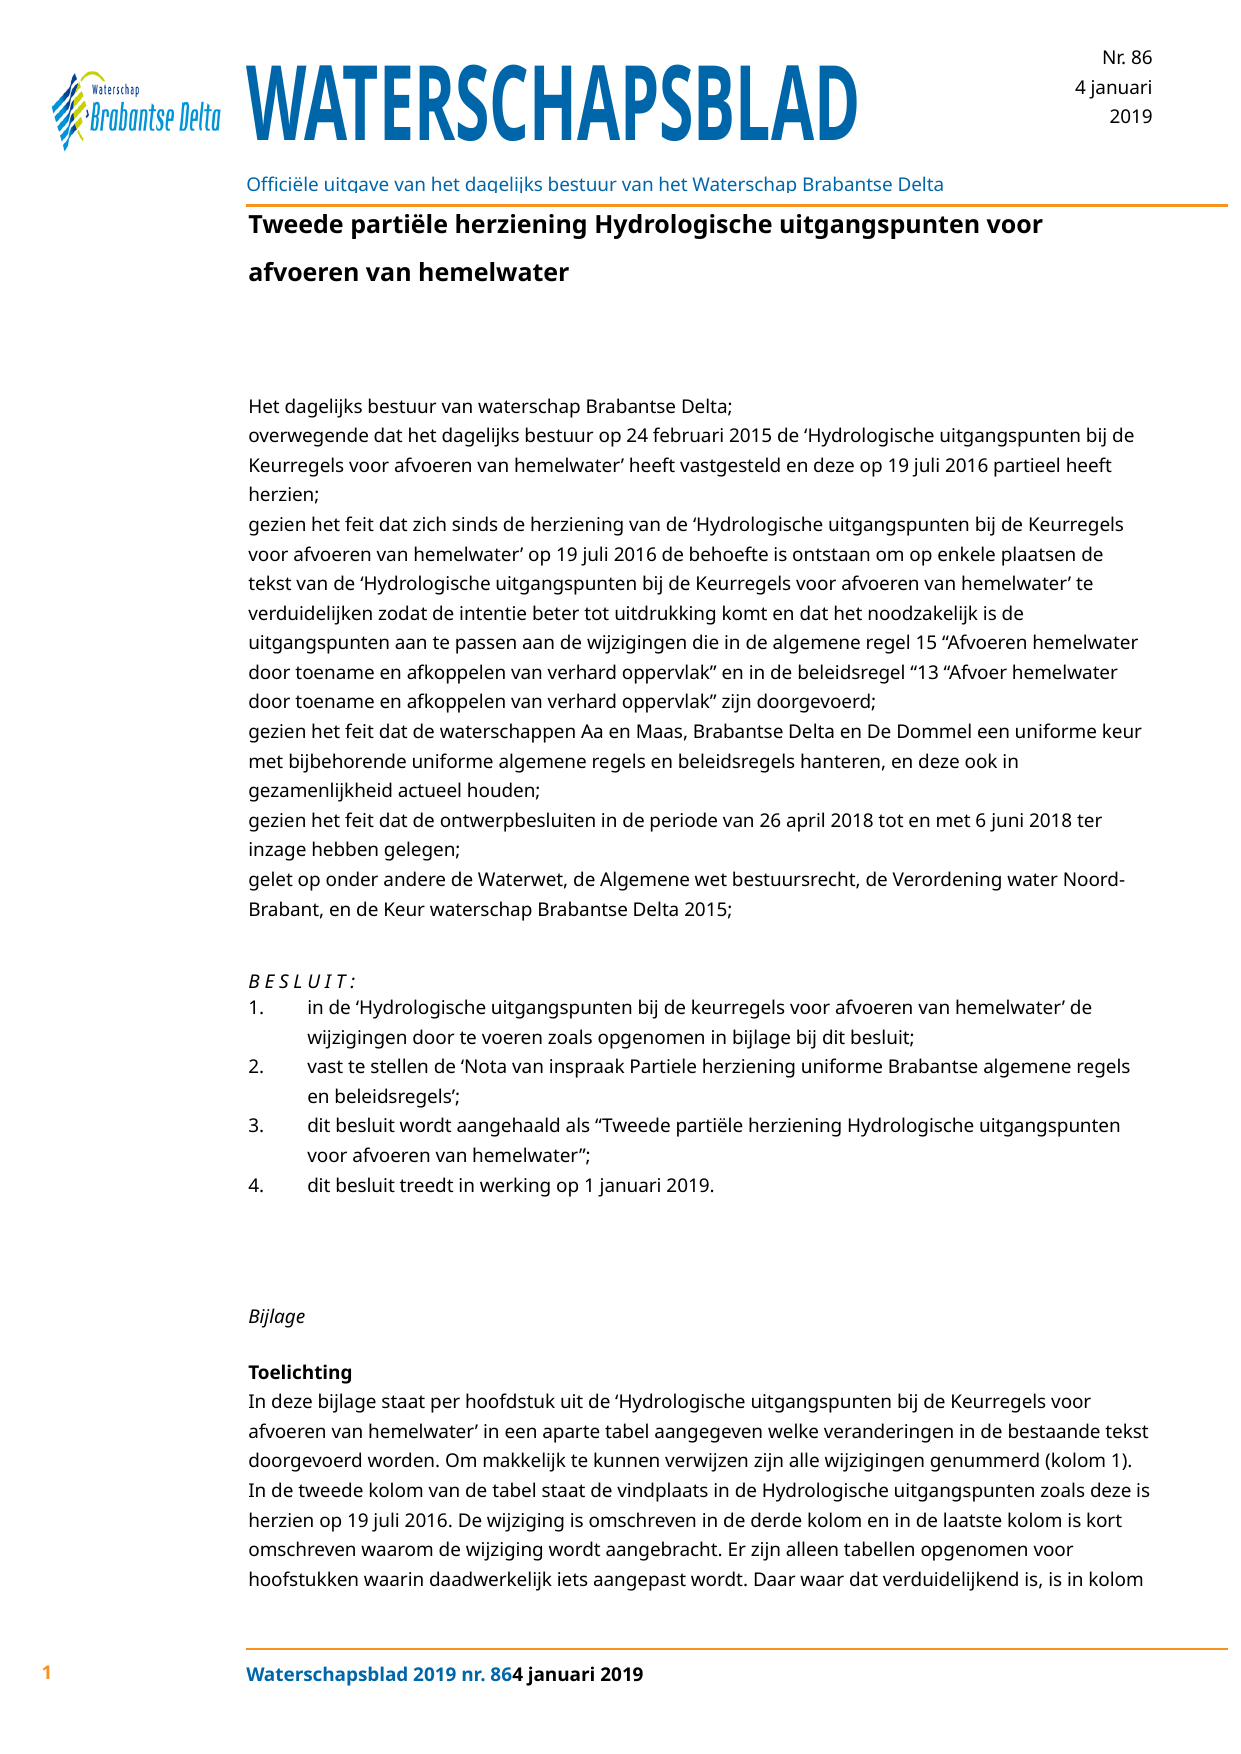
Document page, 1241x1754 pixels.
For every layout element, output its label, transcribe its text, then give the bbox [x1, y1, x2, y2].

text Toelichting [248, 1359, 1152, 1385]
list dit besluit wordt aangehaald als “Tweede partiële herziening Hydrologische uitgangspunten voor afvoeren van hemelwater”; [248, 1113, 1152, 1168]
text Bijlage [248, 1304, 1152, 1329]
list in de ‘Hydrologische uitgangspunten bij de keurregels voor afvoeren van hemelwater’ de wijzigingen door te voeren zoals opgenomen in bijlage bij dit besluit; [248, 994, 1152, 1049]
text Tweede partiële herziening Hydrologische uitgangspunten voor afvoeren van hemelwater [248, 207, 1152, 288]
text gezien het feit dat zich sinds de herziening van de ‘Hydrologische uitgangspunten bij de Keurregels voor afvoeren van hemelwater’ op 19 juli 2016 de behoefte is ontstaan om op enkele plaatsen de tekst van de ‘Hydrologische uitgangspunten bij de Keurregels voor afvoeren van hemelwater’ te verduidelijken zodat de intentie beter tot uitdrukking komt en dat het noodzakelijk is de uitgangspunten aan te passen aan de wijzigingen die in de algemene regel 15 “Afvoeren hemelwater door toename en afkoppelen van verhard oppervlak” en in de beleidsregel “13 “Afvoer hemelwater door toename en afkoppelen van verhard oppervlak” zijn doorgevoerd; [248, 511, 1152, 714]
text In deze bijlage staat per hoofdstuk uit de ‘Hydrologische uitgangspunten bij de Keurregels voor afvoeren van hemelwater’ in een aparte tabel aangegeven welke veranderingen in de bestaande tekst doorgevoerd worden. Om makkelijk te kunnen verwijzen zijn alle wijzigingen genummerd (kolom 1). In de tweede kolom van de tabel staat de vindplaats in de Hydrologische uitgangspunten zoals deze is herzien op 19 juli 2016. De wijziging is omschreven in de derde kolom en in de laatste kolom is kort omschreven waarom de wijziging wordt aangebracht. Er zijn alleen tabellen opgenomen voor hoofstukken waarin daadwerkelijk iets aangepast wordt. Daar waar dat verduidelijkend is, is in kolom [248, 1388, 1152, 1592]
text gezien het feit dat de ontwerpbesluiten in de periode van 26 april 2018 tot en met 6 juni 2018 ter inzage hebben gelegen; [248, 807, 1152, 862]
picture [41, 47, 231, 172]
list dit besluit treedt in werking op 1 januari 2019. [248, 1172, 1152, 1197]
text overwegende dat het dagelijks bestuur op 24 februari 2015 de ‘Hydrologische uitgangspunten bij de Keurregels voor afvoeren van hemelwater’ heeft vastgesteld en deze op 19 juli 2016 partieel heeft herzien; [248, 422, 1152, 507]
text gelet op onder andere de Waterwet, de Algemene wet bestuursrecht, de Verordening water Noord-Brabant, en de Keur waterschap Brabantse Delta 2015; [248, 866, 1152, 922]
list vast te stellen de ‘Nota van inspraak Partiele herziening uniforme Brabantse algemene regels en beleidsregels’; [248, 1053, 1152, 1109]
text gezien het feit dat de waterschappen Aa en Maas, Brabantse Delta en De Dommel een uniforme keur met bijbehorende uniforme algemene regels en beleidsregels hanteren, en deze ook in gezamenlijkheid actueel houden; [248, 718, 1152, 803]
text Het dagelijks bestuur van waterschap Brabantse Delta; [248, 393, 1152, 419]
text B E S L U I T : [248, 968, 1152, 994]
